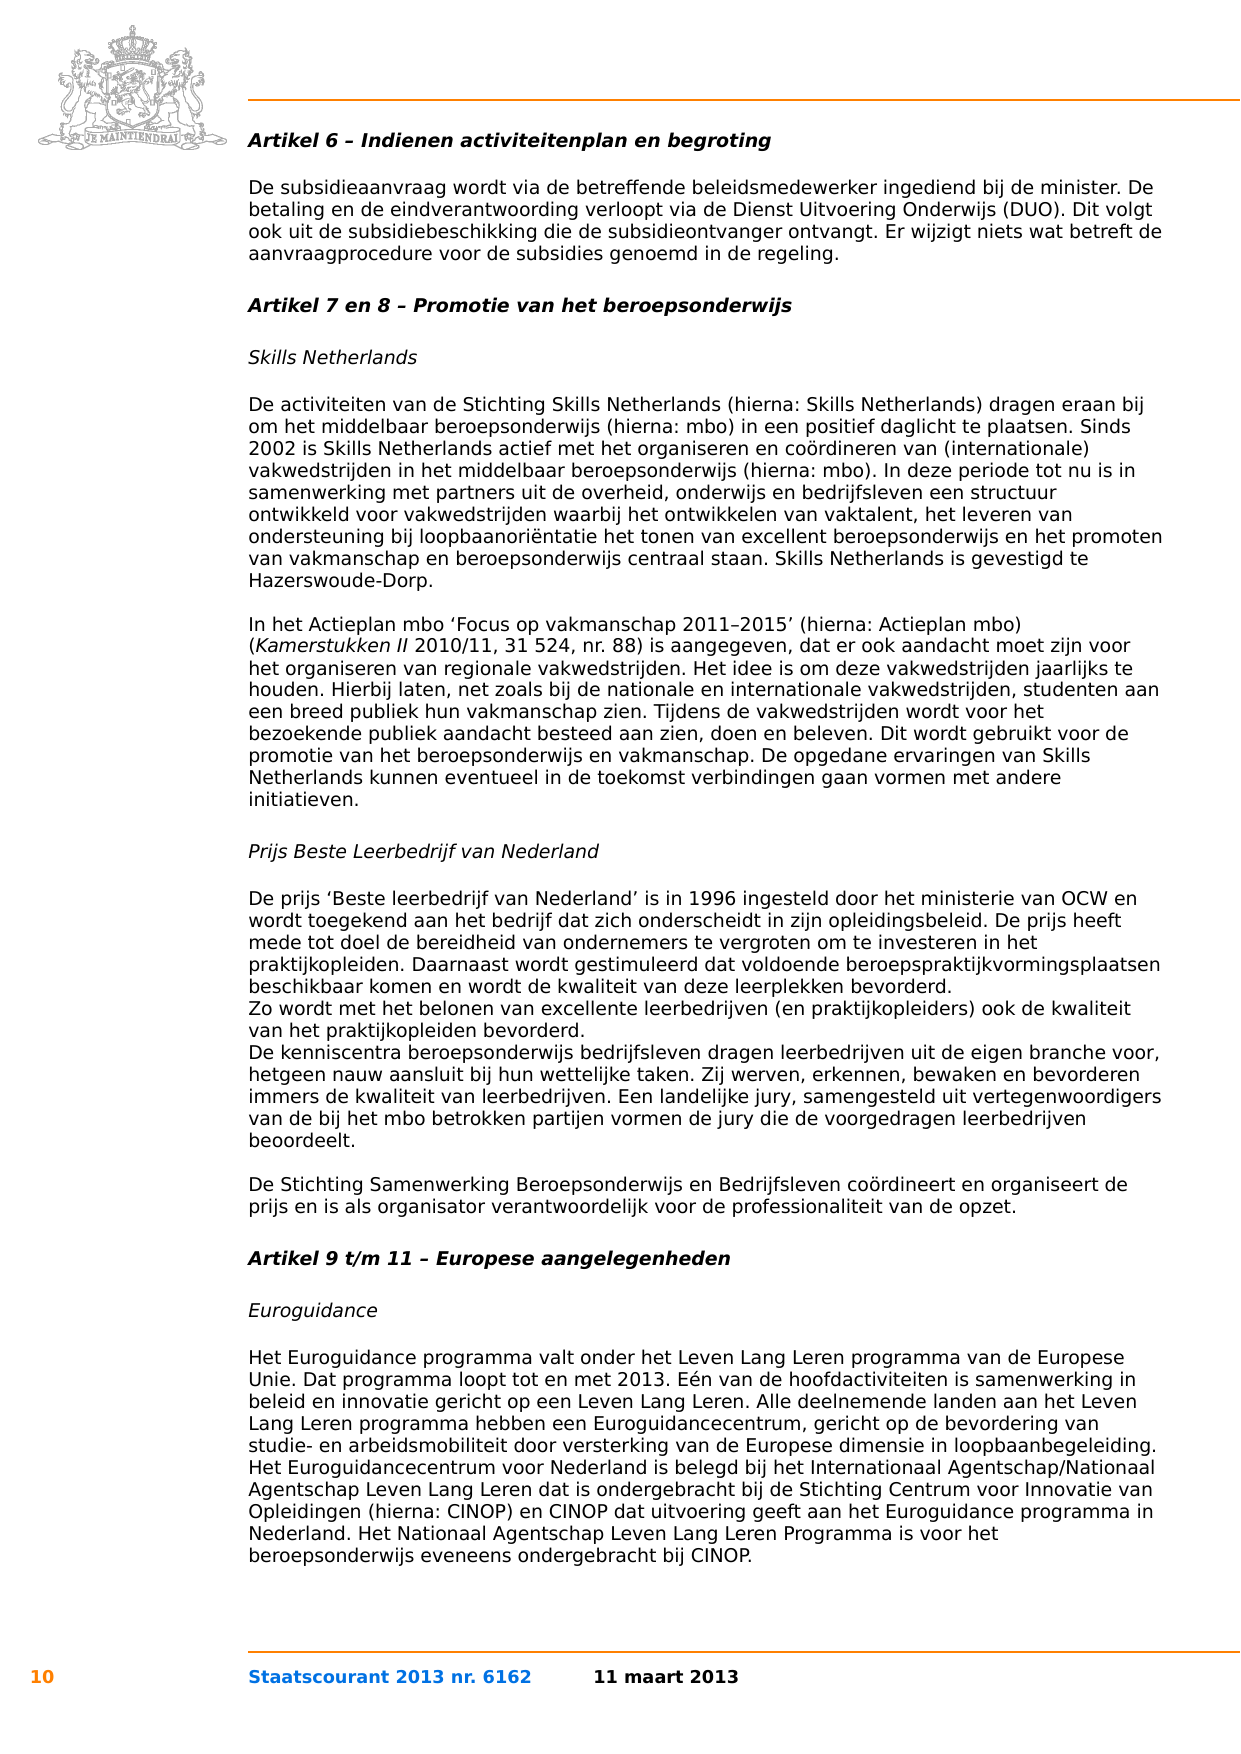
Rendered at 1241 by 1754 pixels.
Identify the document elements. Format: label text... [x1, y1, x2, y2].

text De prijs ‘Beste leerbedrijf van Nederland’ is in 1996 ingesteld door het ministerie van OCW en wordt toegekend aan het bedrijf dat zich onderscheidt in zijn opleidingsbeleid. De prijs heeft mede tot doel de bereidheid van ondernemers te vergroten om te investeren in het praktijkopleiden. Daarnaast wordt gestimuleerd dat voldoende beroepspraktijkvormingsplaatsen beschikbaar komen en wordt de kwaliteit van deze leerplekken bevorderd. [248, 888, 1163, 998]
text De kenniscentra beroepsonderwijs bedrijfsleven dragen leerbedrijven uit de eigen branche voor, hetgeen nauw aansluit bij hun wettelijke taken. Zij werven, erkennen, bewaken en bevorderen immers de kwaliteit van leerbedrijven. Een landelijke jury, samengesteld uit vertegenwoordigers van de bij het mbo betrokken partijen vormen de jury die de voorgedragen leerbedrijven beoordeelt. [248, 1042, 1163, 1152]
text De Stichting Samenwerking Beroepsonderwijs en Bedrijfsleven coördineert en organiseert de prijs en is als organisator verantwoordelijk voor de professionaliteit van de opzet. [248, 1174, 1163, 1218]
text De subsidieaanvraag wordt via de betreffende beleidsmedewerker ingediend bij de minister. De betaling en de eindverantwoording verloopt via de Dienst Uitvoering Onderwijs (DUO). Dit volgt ook uit de subsidiebeschikking die de subsidieontvanger ontvangt. Er wijzigt niets wat betreft de aanvraagprocedure voor de subsidies genoemd in de regeling. [248, 177, 1163, 265]
text In het Actieplan mbo ‘Focus op vakmanschap 2011–2015’ (hierna: Actieplan mbo) (Kamerstukken II 2010/11, 31 524, nr. 88) is aangegeven, dat er ook aandacht moet zijn voor het organiseren van regionale vakwedstrijden. Het idee is om deze vakwedstrijden jaarlijks te houden. Hierbij laten, net zoals bij de nationale en internationale vakwedstrijden, studenten aan een breed publiek hun vakmanschap zien. Tijdens de vakwedstrijden wordt voor het bezoekende publiek aandacht besteed aan zien, doen en beleven. Dit wordt gebruikt voor de promotie van het beroepsonderwijs en vakmanschap. De opgedane ervaringen van Skills Netherlands kunnen eventueel in de toekomst verbindingen gaan vormen met andere initiatieven. [248, 613, 1163, 811]
subtitle Artikel 9 t/m 11 – Europese aangelegenheden [248, 1248, 1163, 1270]
subtitle Artikel 7 en 8 – Promotie van het beroepsonderwijs [248, 295, 1163, 317]
subtitle Artikel 6 – Indienen activiteitenplan en begroting [248, 130, 1163, 152]
text Het Euroguidance programma valt onder het Leven Lang Leren programma van de Europese Unie. Dat programma loopt tot en met 2013. Eén van de hoofdactiviteiten is samenwerking in beleid en innovatie gericht op een Leven Lang Leren. Alle deelnemende landen aan het Leven Lang Leren programma hebben een Euroguidancecentrum, gericht op de bevordering van studie- en arbeidsmobiliteit door versterking van de Europese dimensie in loopbaanbegeleiding. Het Euroguidancecentrum voor Nederland is belegd bij het Internationaal Agentschap/Nationaal Agentschap Leven Lang Leren dat is ondergebracht bij de Stichting Centrum voor Innovatie van Opleidingen (hierna: CINOP) en CINOP dat uitvoering geeft aan het Euroguidance programma in Nederland. Het Nationaal Agentschap Leven Lang Leren Programma is voor het beroepsonderwijs eveneens ondergebracht bij CINOP. [248, 1347, 1163, 1567]
text Zo wordt met het belonen van excellente leerbedrijven (en praktijkopleiders) ook de kwaliteit van het praktijkopleiden bevorderd. [248, 998, 1163, 1042]
subtitle Prijs Beste Leerbedrijf van Nederland [248, 841, 1163, 863]
subtitle Skills Netherlands [248, 347, 1163, 369]
subtitle Euroguidance [248, 1300, 1163, 1322]
picture [38, 25, 227, 150]
text De activiteiten van de Stichting Skills Netherlands (hierna: Skills Netherlands) dragen eraan bij om het middelbaar beroepsonderwijs (hierna: mbo) in een positief daglicht te plaatsen. Sinds 2002 is Skills Netherlands actief met het organiseren en coördineren van (internationale) vakwedstrijden in het middelbaar beroepsonderwijs (hierna: mbo). In deze periode tot nu is in samenwerking met partners uit de overheid, onderwijs en bedrijfsleven een structuur ontwikkeld voor vakwedstrijden waarbij het ontwikkelen van vaktalent, het leveren van ondersteuning bij loopbaanoriëntatie het tonen van excellent beroepsonderwijs en het promoten van vakmanschap en beroepsonderwijs centraal staan. Skills Netherlands is gevestigd te Hazerswoude-Dorp. [248, 394, 1163, 592]
